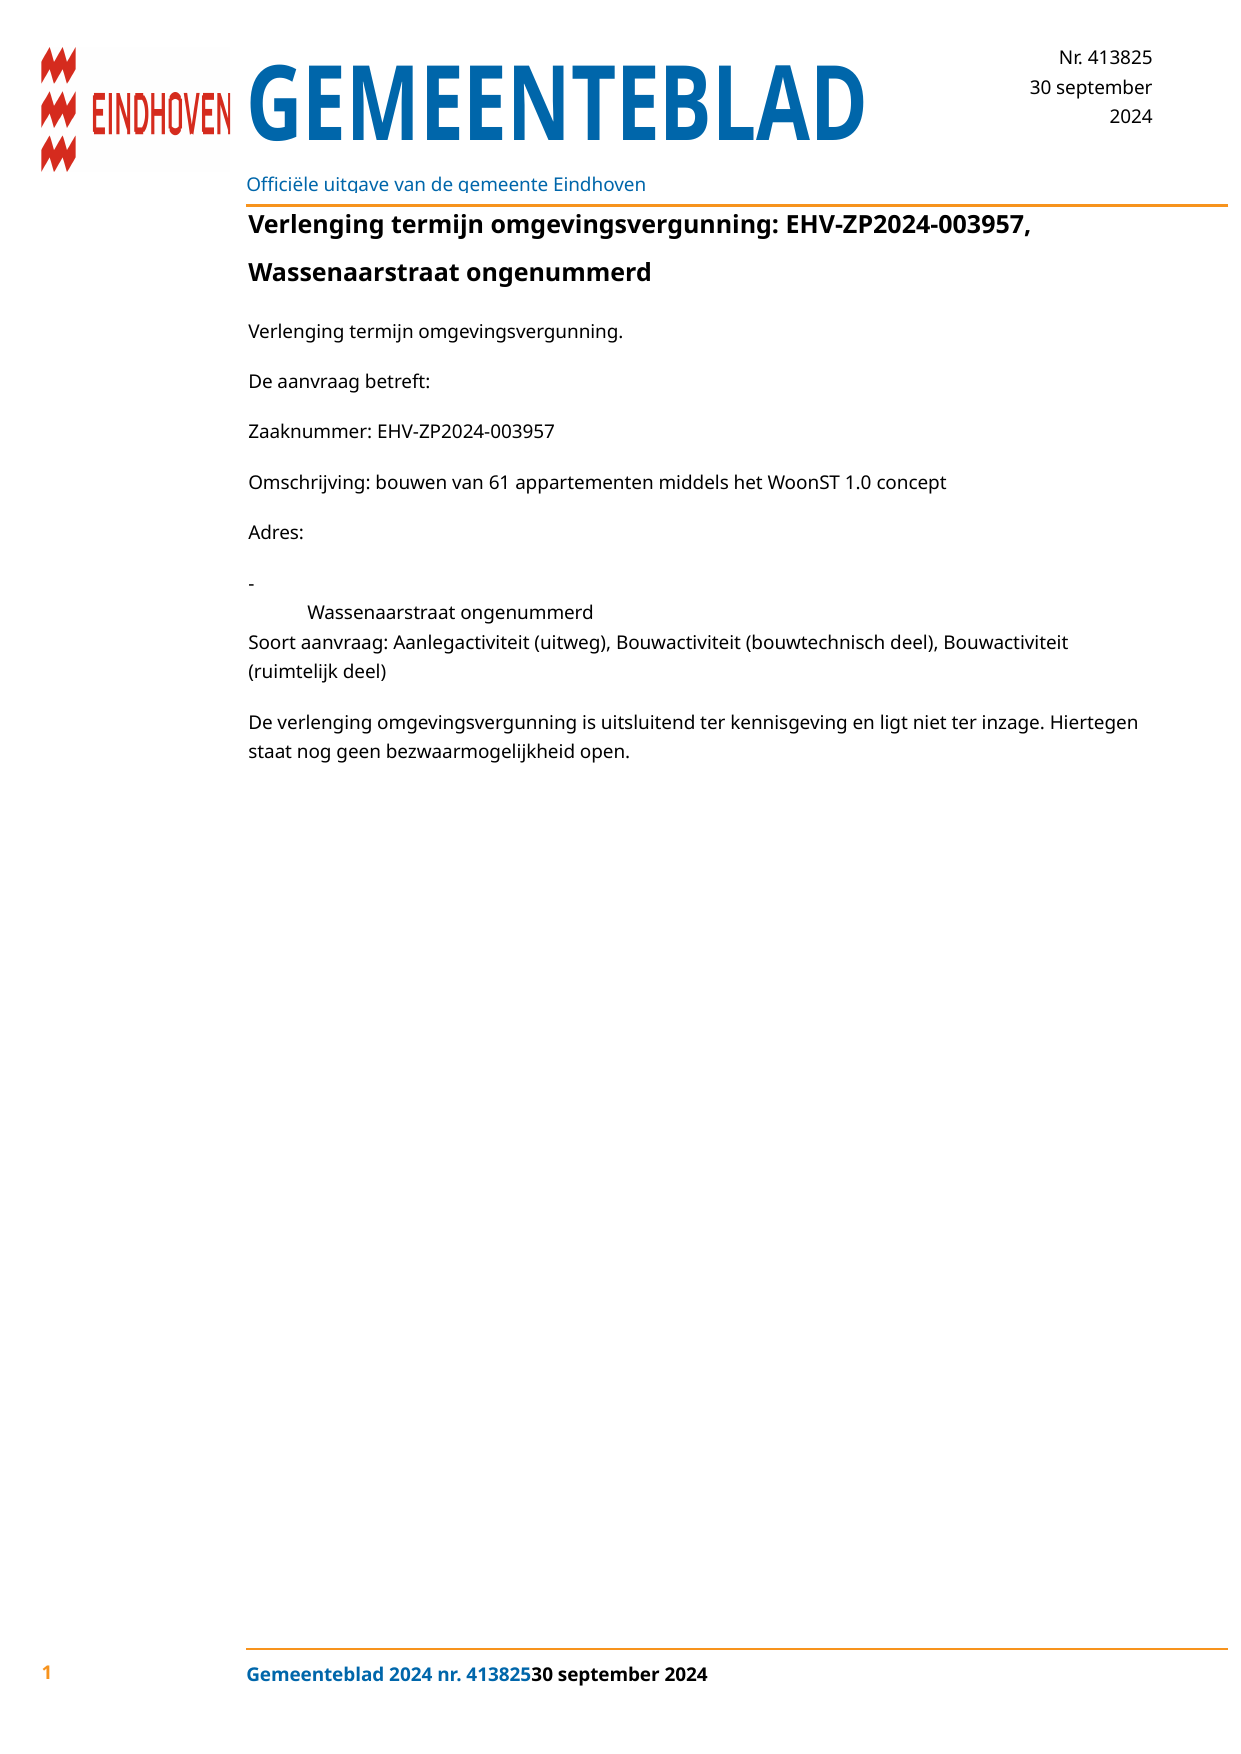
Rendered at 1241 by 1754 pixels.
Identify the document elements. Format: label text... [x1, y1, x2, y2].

list Wassenaarstraat ongenummerd [248, 599, 1152, 625]
text Zaaknummer: EHV-ZP2024-003957 [248, 419, 1152, 444]
text De aanvraag betreft: [248, 368, 1152, 394]
text Verlenging termijn omgevingsvergunning: EHV-ZP2024-003957, Wassenaarstraat ongenummerd [248, 207, 1152, 288]
text Adres: [248, 519, 1152, 545]
text Verlenging termijn omgevingsvergunning. [248, 318, 1152, 344]
picture [41, 47, 231, 172]
text De verlenging omgevingsvergunning is uitsluitend ter kennisgeving en ligt niet ter inzage. Hiertegen staat nog geen bezwaarmogelijkheid open. [248, 709, 1152, 764]
text Omschrijving: bouwen van 61 appartementen middels het WoonST 1.0 concept [248, 469, 1152, 495]
text Soort aanvraag: Aanlegactiviteit (uitweg), Bouwactiviteit (bouwtechnisch deel), Bouwactiviteit (ruimtelijk deel) [248, 629, 1152, 684]
